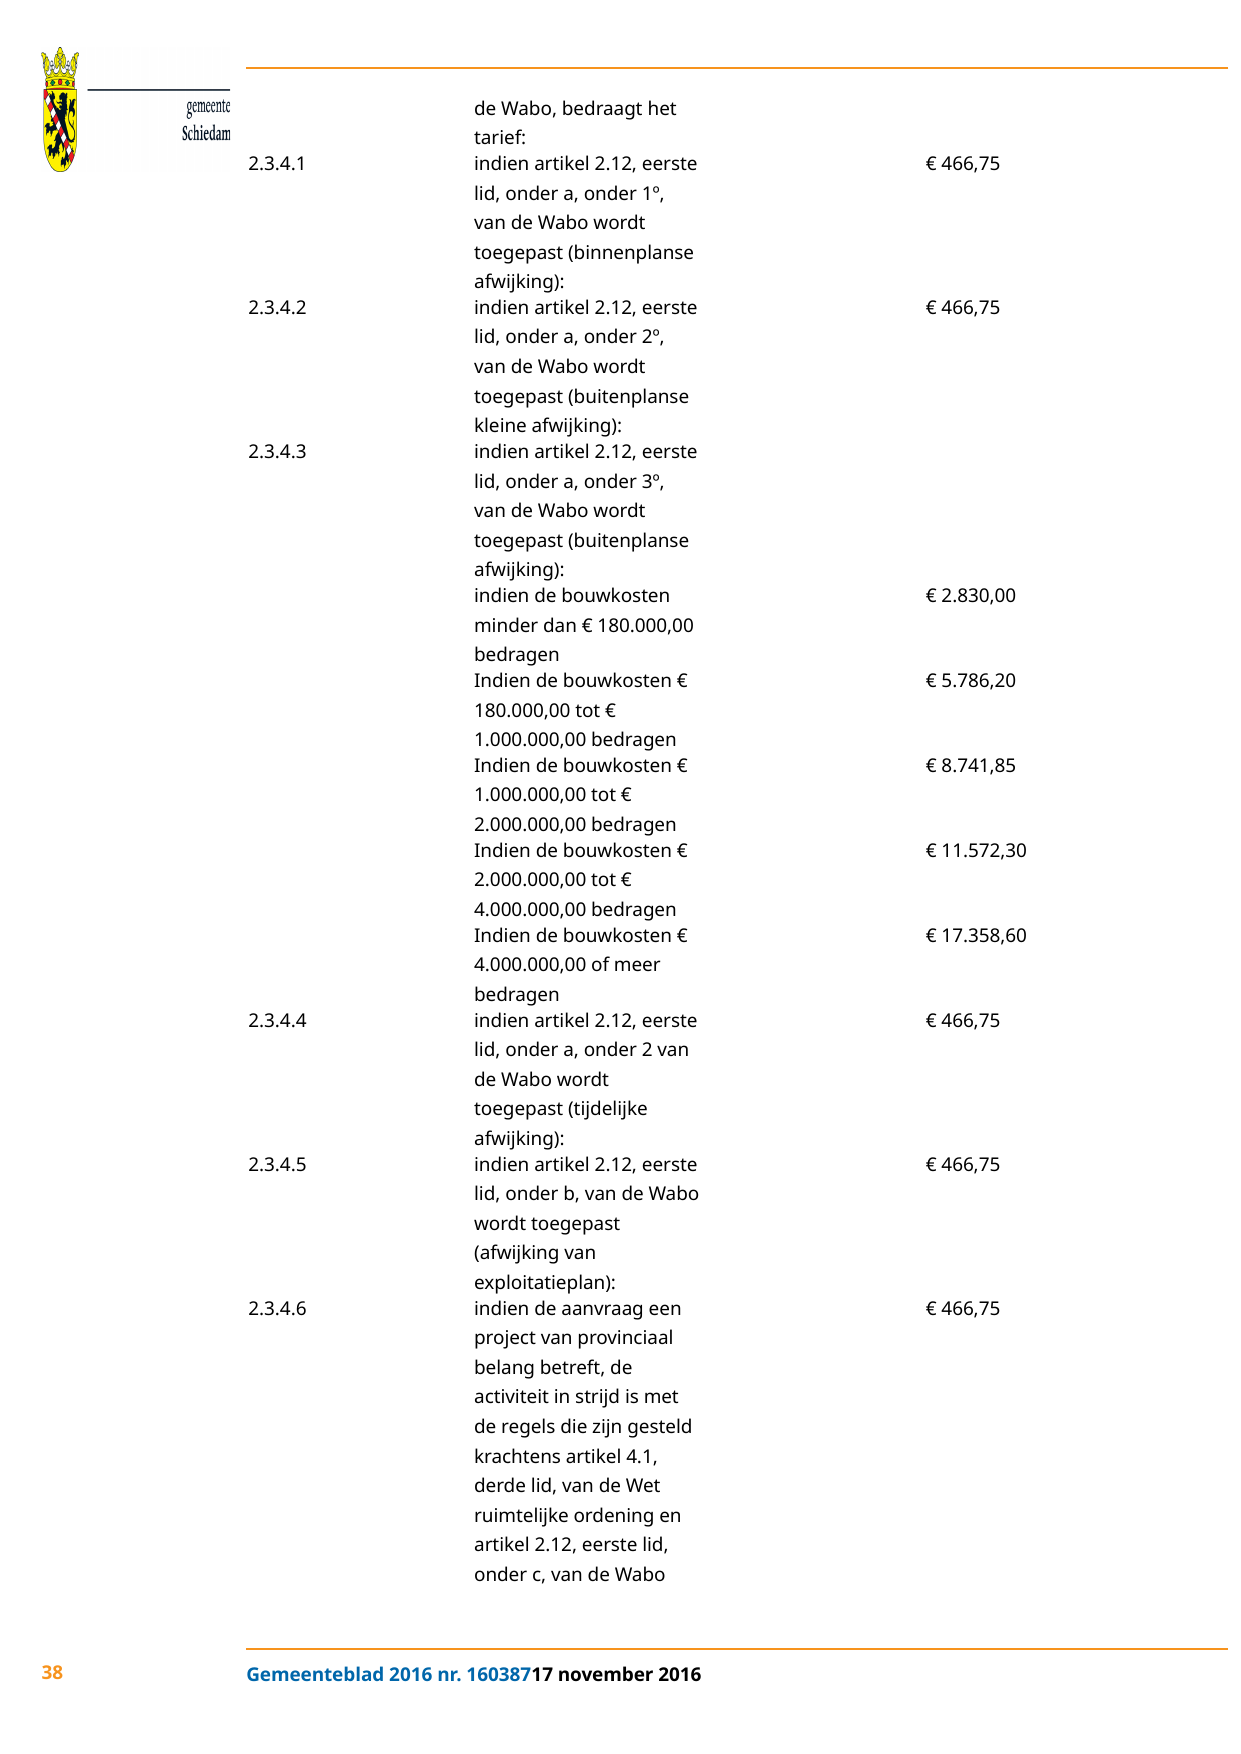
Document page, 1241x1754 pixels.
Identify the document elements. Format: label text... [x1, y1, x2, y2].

table_cell de Wabo, bedraagt het tarief: [474, 95, 700, 150]
table_cell indien de aanvraag een project van provinciaal belang betreft, de activiteit in strijd is met de regels die zijn gesteld krachtens artikel 4.1, derde lid, van de Wet ruimtelijke ordening en artikel 2.12, eerste lid, onder c, van de Wabo [474, 1295, 700, 1587]
table_cell 2.3.4.1 [248, 150, 474, 294]
table_cell Indien de bouwkosten € 2.000.000,00 tot € 4.000.000,00 bedragen [474, 837, 700, 922]
table_cell € 8.741,85 [926, 752, 1152, 837]
table_cell [700, 837, 926, 922]
table_cell [700, 1007, 926, 1151]
table_cell [700, 1295, 926, 1587]
table_cell [700, 1151, 926, 1295]
table_cell [700, 922, 926, 1007]
table_cell € 5.786,20 [926, 667, 1152, 752]
table_cell [700, 294, 926, 438]
table_cell [700, 438, 926, 582]
table_cell indien artikel 2.12, eerste lid, onder b, van de Wabo wordt toegepast (afwijking van exploitatieplan): [474, 1151, 700, 1295]
table_cell [700, 582, 926, 667]
table_cell 2.3.4.6 [248, 1295, 474, 1587]
table_cell [248, 837, 474, 922]
table_cell 2.3.4.2 [248, 294, 474, 438]
table_cell indien artikel 2.12, eerste lid, onder a, onder 1º, van de Wabo wordt toegepast (binnenplanse afwijking): [474, 150, 700, 294]
table_cell [248, 922, 474, 1007]
table_cell [700, 150, 926, 294]
table_cell indien de bouwkosten minder dan € 180.000,00 bedragen [474, 582, 700, 667]
table_cell [248, 667, 474, 752]
table_cell [926, 95, 1152, 150]
table_cell € 466,75 [926, 1007, 1152, 1151]
table_cell 2.3.4.4 [248, 1007, 474, 1151]
table_cell 2.3.4.5 [248, 1151, 474, 1295]
table_cell [248, 95, 474, 150]
table_cell Indien de bouwkosten € 1.000.000,00 tot € 2.000.000,00 bedragen [474, 752, 700, 837]
table_cell € 17.358,60 [926, 922, 1152, 1007]
table_cell [700, 95, 926, 150]
table_cell Indien de bouwkosten € 180.000,00 tot € 1.000.000,00 bedragen [474, 667, 700, 752]
table_cell € 466,75 [926, 294, 1152, 438]
table_cell € 466,75 [926, 1295, 1152, 1587]
table_cell Indien de bouwkosten € 4.000.000,00 of meer bedragen [474, 922, 700, 1007]
table_cell indien artikel 2.12, eerste lid, onder a, onder 2 van de Wabo wordt toegepast (tijdelijke afwijking): [474, 1007, 700, 1151]
table_cell [926, 438, 1152, 582]
table_cell € 466,75 [926, 150, 1152, 294]
table_cell [700, 667, 926, 752]
table_cell indien artikel 2.12, eerste lid, onder a, onder 3º, van de Wabo wordt toegepast (buitenplanse afwijking): [474, 438, 700, 582]
table_cell € 466,75 [926, 1151, 1152, 1295]
table_cell [248, 582, 474, 667]
table_cell [248, 752, 474, 837]
table_cell [700, 752, 926, 837]
table_cell indien artikel 2.12, eerste lid, onder a, onder 2º, van de Wabo wordt toegepast (buitenplanse kleine afwijking): [474, 294, 700, 438]
table_cell € 11.572,30 [926, 837, 1152, 922]
table_cell € 2.830,00 [926, 582, 1152, 667]
picture [41, 47, 231, 172]
table_cell 2.3.4.3 [248, 438, 474, 582]
